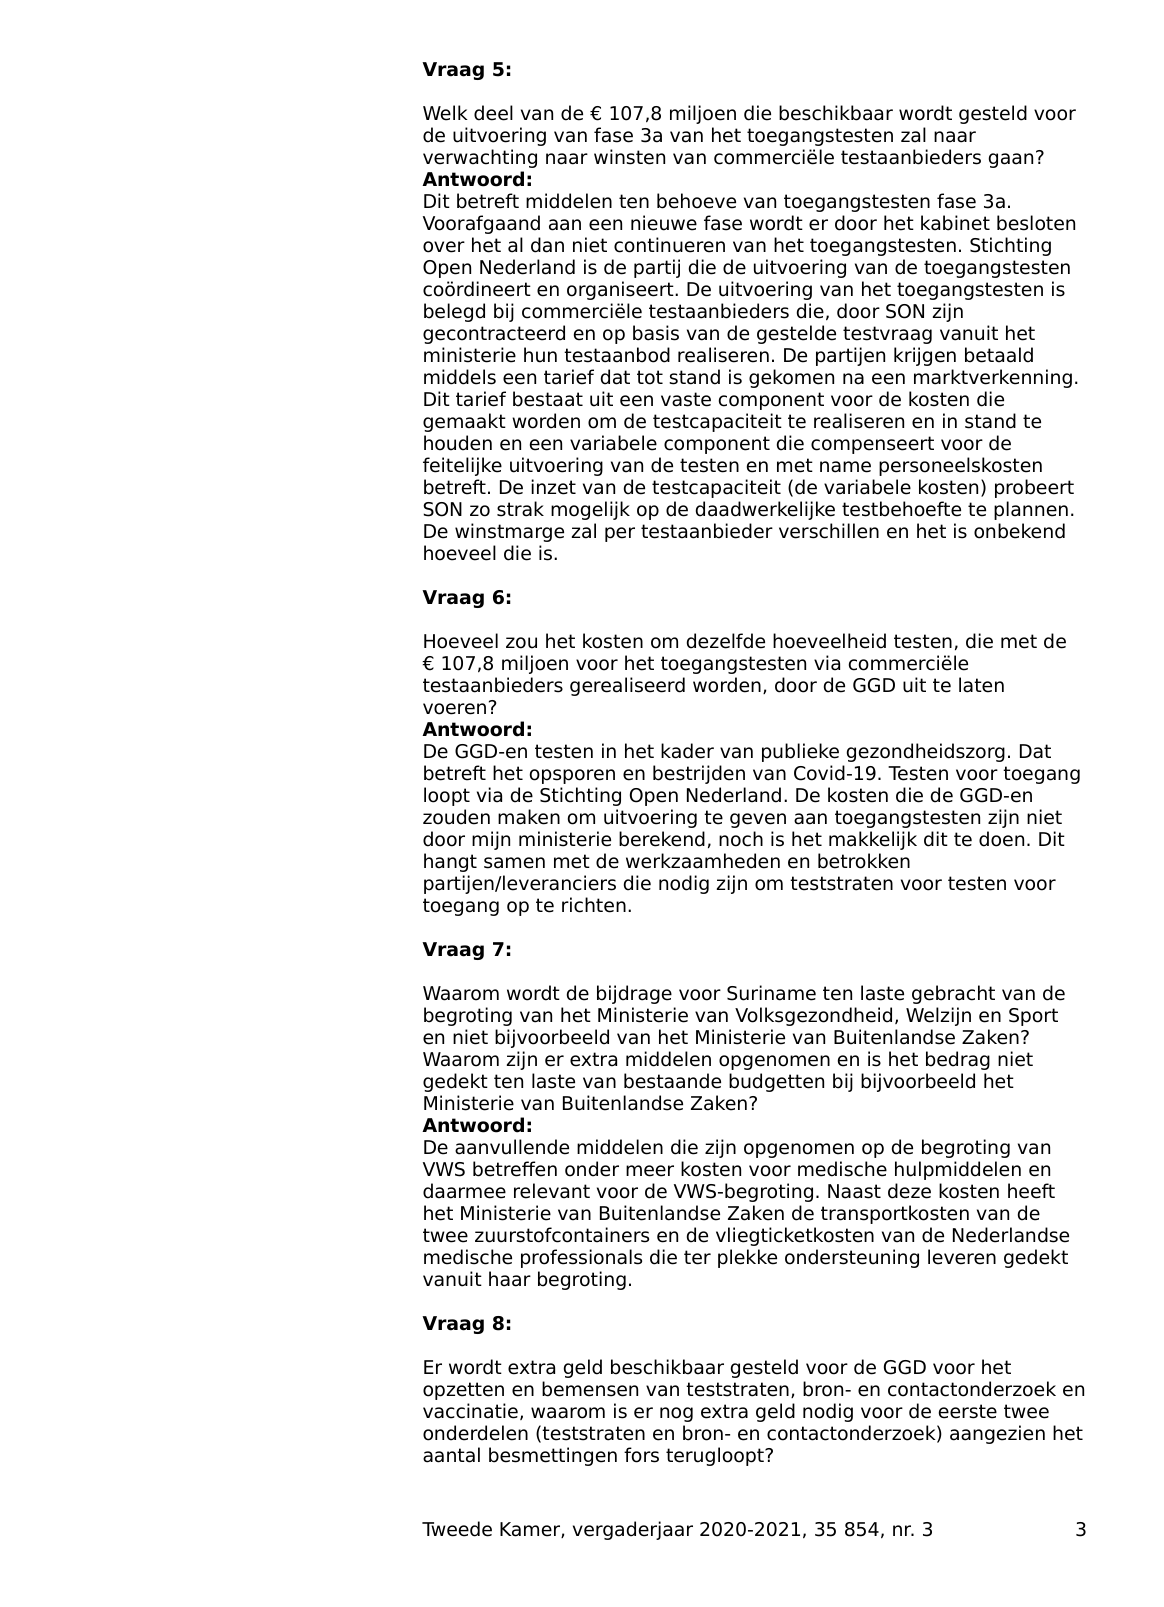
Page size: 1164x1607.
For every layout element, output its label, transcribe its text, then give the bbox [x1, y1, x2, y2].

text De aanvullende middelen die zijn opgenomen op de begroting van VWS betreffen onder meer kosten voor medische hulpmiddelen en daarmee relevant voor de VWS-begroting. Naast deze kosten heeft het Ministerie van Buitenlandse Zaken de transportkosten van de twee zuurstofcontainers en de vliegticketkosten van de Nederlandse medische professionals die ter plekke ondersteuning leveren gedekt vanuit haar begroting. [422, 1137, 1087, 1291]
text Hoeveel zou het kosten om dezelfde hoeveelheid testen, die met de € 107,8 miljoen voor het toegangstesten via commerciële testaanbieders gerealiseerd worden, door de GGD uit te laten voeren? [422, 631, 1087, 719]
text Antwoord: [422, 1115, 1087, 1137]
text Dit betreft middelen ten behoeve van toegangstesten fase 3a. Voorafgaand aan een nieuwe fase wordt er door het kabinet besloten over het al dan niet continueren van het toegangstesten. Stichting Open Nederland is de partij die de uitvoering van de toegangstesten coördineert en organiseert. De uitvoering van het toegangstesten is belegd bij commerciële testaanbieders die, door SON zijn gecontracteerd en op basis van de gestelde testvraag vanuit het ministerie hun testaanbod realiseren. De partijen krijgen betaald middels een tarief dat tot stand is gekomen na een marktverkenning. Dit tarief bestaat uit een vaste component voor de kosten die gemaakt worden om de testcapaciteit te realiseren en in stand te houden en een variabele component die compenseert voor de feitelijke uitvoering van de testen en met name personeelskosten betreft. De inzet van de testcapaciteit (de variabele kosten) probeert SON zo strak mogelijk op de daadwerkelijke testbehoefte te plannen. De winstmarge zal per testaanbieder verschillen en het is onbekend hoeveel die is. [422, 191, 1087, 565]
subtitle Vraag 8: [422, 1313, 1087, 1335]
subtitle Vraag 6: [422, 587, 1087, 609]
text Er wordt extra geld beschikbaar gesteld voor de GGD voor het opzetten en bemensen van teststraten, bron- en contactonderzoek en vaccinatie, waarom is er nog extra geld nodig voor de eerste twee onderdelen (teststraten en bron- en contactonderzoek) aangezien het aantal besmettingen fors terugloopt? [422, 1357, 1087, 1467]
text Antwoord: [422, 719, 1087, 741]
text Waarom wordt de bijdrage voor Suriname ten laste gebracht van de begroting van het Ministerie van Volksgezondheid, Welzijn en Sport en niet bijvoorbeeld van het Ministerie van Buitenlandse Zaken? Waarom zijn er extra middelen opgenomen en is het bedrag niet gedekt ten laste van bestaande budgetten bij bijvoorbeeld het Ministerie van Buitenlandse Zaken? [422, 983, 1087, 1115]
text Antwoord: [422, 169, 1087, 191]
subtitle Vraag 7: [422, 939, 1087, 961]
text Welk deel van de € 107,8 miljoen die beschikbaar wordt gesteld voor de uitvoering van fase 3a van het toegangstesten zal naar verwachting naar winsten van commerciële testaanbieders gaan? [422, 103, 1087, 169]
subtitle Vraag 5: [422, 59, 1087, 81]
text De GGD-en testen in het kader van publieke gezondheidszorg. Dat betreft het opsporen en bestrijden van Covid-19. Testen voor toegang loopt via de Stichting Open Nederland. De kosten die de GGD-en zouden maken om uitvoering te geven aan toegangstesten zijn niet door mijn ministerie berekend, noch is het makkelijk dit te doen. Dit hangt samen met de werkzaamheden en betrokken partijen/leveranciers die nodig zijn om teststraten voor testen voor toegang op te richten. [422, 741, 1087, 917]
